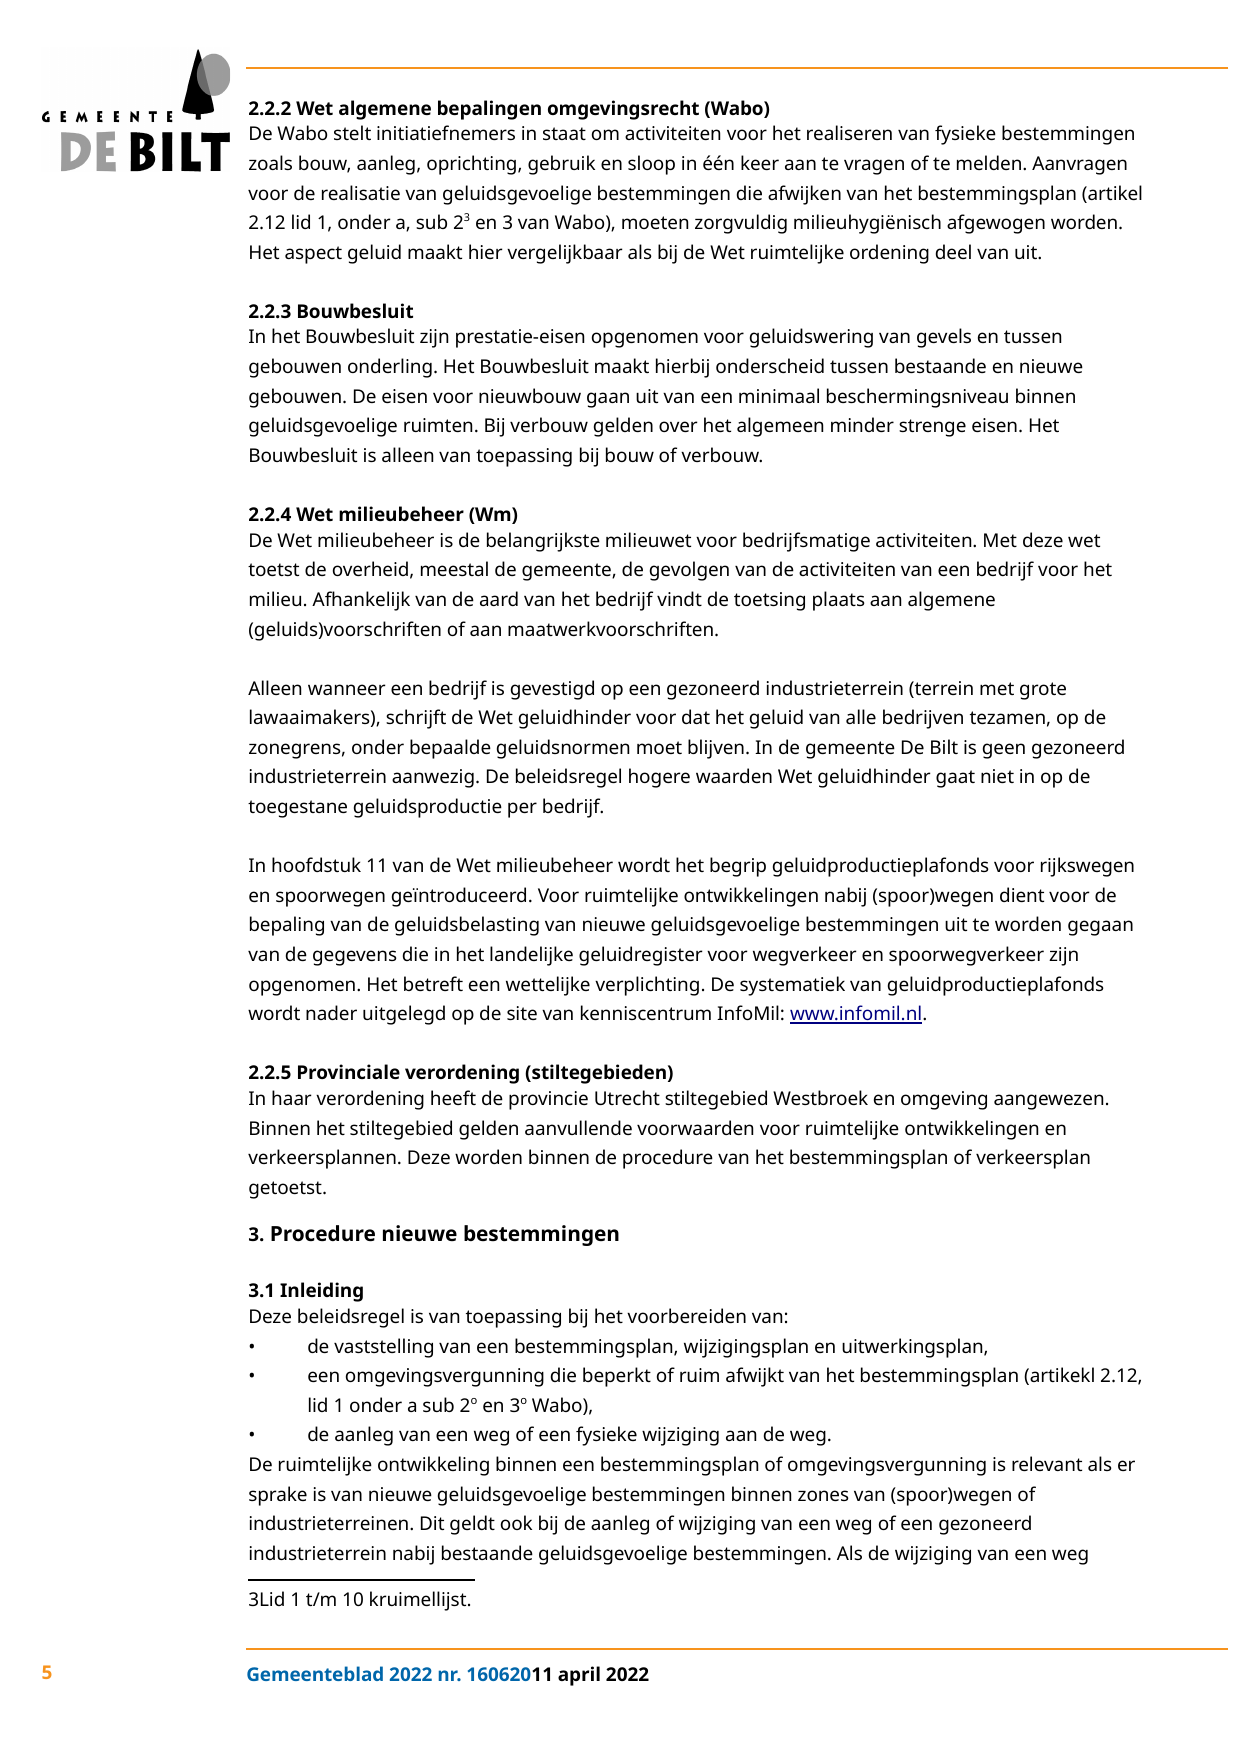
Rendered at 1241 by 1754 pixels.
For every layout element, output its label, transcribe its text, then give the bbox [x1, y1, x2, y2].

text 3.1 Inleiding [248, 1278, 1152, 1303]
text 3. Procedure nieuwe bestemmingen [248, 1219, 1152, 1248]
text 2.2.4 Wet milieubeheer (Wm) [248, 501, 1152, 527]
text In het Bouwbesluit zijn prestatie-eisen opgenomen voor geluidswering van gevels en tussen gebouwen onderling. Het Bouwbesluit maakt hierbij onderscheid tussen bestaande en nieuwe gebouwen. De eisen voor nieuwbouw gaan uit van een minimaal beschermingsniveau binnen geluidsgevoelige ruimten. Bij verbouw gelden over het algemeen minder strenge eisen. Het Bouwbesluit is alleen van toepassing bij bouw of verbouw. [248, 324, 1152, 468]
text In haar verordening heeft de provincie Utrecht stiltegebied Westbroek en omgeving aangewezen. Binnen het stiltegebied gelden aanvullende voorwaarden voor ruimtelijke ontwikkelingen en verkeersplannen. Deze worden binnen de procedure van het bestemmingsplan of verkeersplan getoetst. [248, 1085, 1152, 1200]
text Alleen wanneer een bedrijf is gevestigd op een gezoneerd industrieterrein (terrein met grote lawaaimakers), schrijft de Wet geluidhinder voor dat het geluid van alle bedrijven tezamen, op de zonegrens, onder bepaalde geluidsnormen moet blijven. In de gemeente De Bilt is geen gezoneerd industrieterrein aanwezig. De beleidsregel hogere waarden Wet geluidhinder gaat niet in op de toegestane geluidsproductie per bedrijf. [248, 675, 1152, 819]
text De Wet milieubeheer is de belangrijkste milieuwet voor bedrijfsmatige activiteiten. Met deze wet toetst de overheid, meestal de gemeente, de gevolgen van de activiteiten van een bedrijf voor het milieu. Afhankelijk van de aard van het bedrijf vindt de toetsing plaats aan algemene (geluids)voorschriften of aan maatwerkvoorschriften. [248, 527, 1152, 641]
text De Wabo stelt initiatiefnemers in staat om activiteiten voor het realiseren van fysieke bestemmingen zoals bouw, aanleg, oprichting, gebruik en sloop in één keer aan te vragen of te melden. Aanvragen voor de realisatie van geluidsgevoelige bestemmingen die afwijken van het bestemmingsplan (artikel 2.12 lid 1, onder a, sub 2 en 3 van Wabo), moeten zorgvuldig milieuhygiënisch afgewogen worden. Het aspect geluid maakt hier vergelijkbaar als bij de Wet ruimtelijke ordening deel van uit. [248, 121, 1152, 264]
text Lid 1 t/m 10 kruimellijst. [248, 1586, 1152, 1612]
text Deze beleidsregel is van toepassing bij het voorbereiden van: [248, 1303, 1152, 1329]
text In hoofdstuk 11 van de Wet milieubeheer wordt het begrip geluidproductieplafonds voor rijkswegen en spoorwegen geïntroduceerd. Voor ruimtelijke ontwikkelingen nabij (spoor)wegen dient voor de bepaling van de geluidsbelasting van nieuwe geluidsgevoelige bestemmingen uit te worden gegaan van de gegevens die in het landelijke geluidregister voor wegverkeer en spoorwegverkeer zijn opgenomen. Het betreft een wettelijke verplichting. De systematiek van geluidproductieplafonds wordt nader uitgelegd op de site van kenniscentrum InfoMil: www.infomil.nl. [248, 852, 1152, 1026]
list de aanleg van een weg of een fysieke wijziging aan de weg. [248, 1422, 1152, 1447]
text De ruimtelijke ontwikkeling binnen een bestemmingsplan of omgevingsvergunning is relevant als er sprake is van nieuwe geluidsgevoelige bestemmingen binnen zones van (spoor)wegen of industrieterreinen. Dit geldt ook bij de aanleg of wijziging van een weg of een gezoneerd industrieterrein nabij bestaande geluidsgevoelige bestemmingen. Als de wijziging van een weg [248, 1451, 1152, 1566]
text 2.2.2 Wet algemene bepalingen omgevingsrecht (Wabo) [248, 95, 1152, 121]
picture [41, 47, 231, 172]
text 2.2.5 Provinciale verordening (stiltegebieden) [248, 1059, 1152, 1085]
text 2.2.3 Bouwbesluit [248, 298, 1152, 324]
list de vaststelling van een bestemmingsplan, wijzigingsplan en uitwerkingsplan, [248, 1333, 1152, 1359]
list een omgevingsvergunning die beperkt of ruim afwijkt van het bestemmingsplan (artikekl 2.12, lid 1 onder a sub 2o en 3o Wabo), [248, 1362, 1152, 1418]
